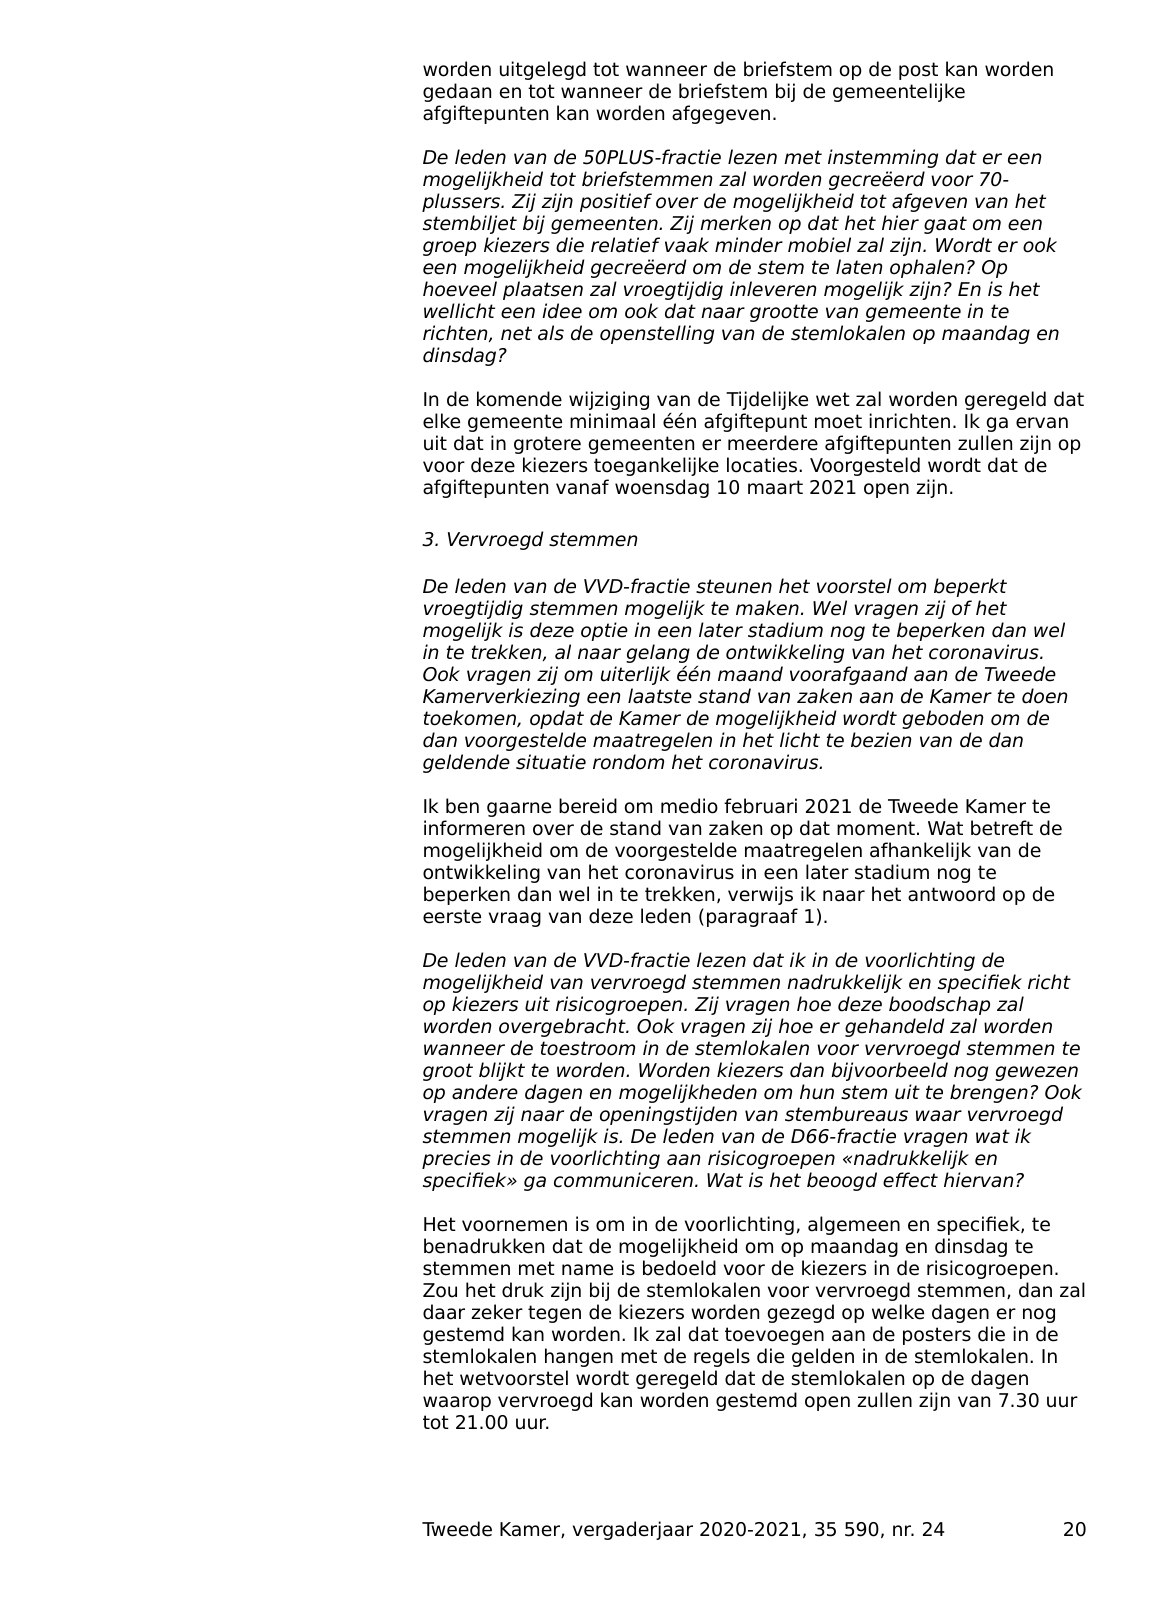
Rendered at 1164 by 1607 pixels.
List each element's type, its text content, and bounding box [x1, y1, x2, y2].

text worden uitgelegd tot wanneer de briefstem op de post kan worden gedaan en tot wanneer de briefstem bij de gemeentelijke afgiftepunten kan worden afgegeven. [422, 59, 1087, 125]
subtitle 3. Vervroegd stemmen [422, 529, 1087, 551]
text De leden van de VVD-fractie lezen dat ik in de voorlichting de mogelijkheid van vervroegd stemmen nadrukkelijk en specifiek richt op kiezers uit risicogroepen. Zij vragen hoe deze boodschap zal worden overgebracht. Ook vragen zij hoe er gehandeld zal worden wanneer de toestroom in de stemlokalen voor vervroegd stemmen te groot blijkt te worden. Worden kiezers dan bijvoorbeeld nog gewezen op andere dagen en mogelijkheden om hun stem uit te brengen? Ook vragen zij naar de openingstijden van stembureaus waar vervroegd stemmen mogelijk is. De leden van de D66-fractie vragen wat ik precies in de voorlichting aan risicogroepen «nadrukkelijk en specifiek» ga communiceren. Wat is het beoogd effect hiervan? [422, 950, 1087, 1192]
text Ik ben gaarne bereid om medio februari 2021 de Tweede Kamer te informeren over de stand van zaken op dat moment. Wat betreft de mogelijkheid om de voorgestelde maatregelen afhankelijk van de ontwikkeling van het coronavirus in een later stadium nog te beperken dan wel in te trekken, verwijs ik naar het antwoord op de eerste vraag van deze leden (paragraaf 1). [422, 796, 1087, 928]
text De leden van de 50PLUS-fractie lezen met instemming dat er een mogelijkheid tot briefstemmen zal worden gecreëerd voor 70-plussers. Zij zijn positief over de mogelijkheid tot afgeven van het stembiljet bij gemeenten. Zij merken op dat het hier gaat om een groep kiezers die relatief vaak minder mobiel zal zijn. Wordt er ook een mogelijkheid gecreëerd om de stem te laten ophalen? Op hoeveel plaatsen zal vroegtijdig inleveren mogelijk zijn? En is het wellicht een idee om ook dat naar grootte van gemeente in te richten, net als de openstelling van de stemlokalen op maandag en dinsdag? [422, 147, 1087, 367]
text Het voornemen is om in de voorlichting, algemeen en specifiek, te benadrukken dat de mogelijkheid om op maandag en dinsdag te stemmen met name is bedoeld voor de kiezers in de risicogroepen. Zou het druk zijn bij de stemlokalen voor vervroegd stemmen, dan zal daar zeker tegen de kiezers worden gezegd op welke dagen er nog gestemd kan worden. Ik zal dat toevoegen aan de posters die in de stemlokalen hangen met de regels die gelden in de stemlokalen. In het wetvoorstel wordt geregeld dat de stemlokalen op de dagen waarop vervroegd kan worden gestemd open zullen zijn van 7.30 uur tot 21.00 uur. [422, 1214, 1087, 1434]
text De leden van de VVD-fractie steunen het voorstel om beperkt vroegtijdig stemmen mogelijk te maken. Wel vragen zij of het mogelijk is deze optie in een later stadium nog te beperken dan wel in te trekken, al naar gelang de ontwikkeling van het coronavirus. Ook vragen zij om uiterlijk één maand voorafgaand aan de Tweede Kamerverkiezing een laatste stand van zaken aan de Kamer te doen toekomen, opdat de Kamer de mogelijkheid wordt geboden om de dan voorgestelde maatregelen in het licht te bezien van de dan geldende situatie rondom het coronavirus. [422, 576, 1087, 774]
text In de komende wijziging van de Tijdelijke wet zal worden geregeld dat elke gemeente minimaal één afgiftepunt moet inrichten. Ik ga ervan uit dat in grotere gemeenten er meerdere afgiftepunten zullen zijn op voor deze kiezers toegankelijke locaties. Voorgesteld wordt dat de afgiftepunten vanaf woensdag 10 maart 2021 open zijn. [422, 389, 1087, 499]
